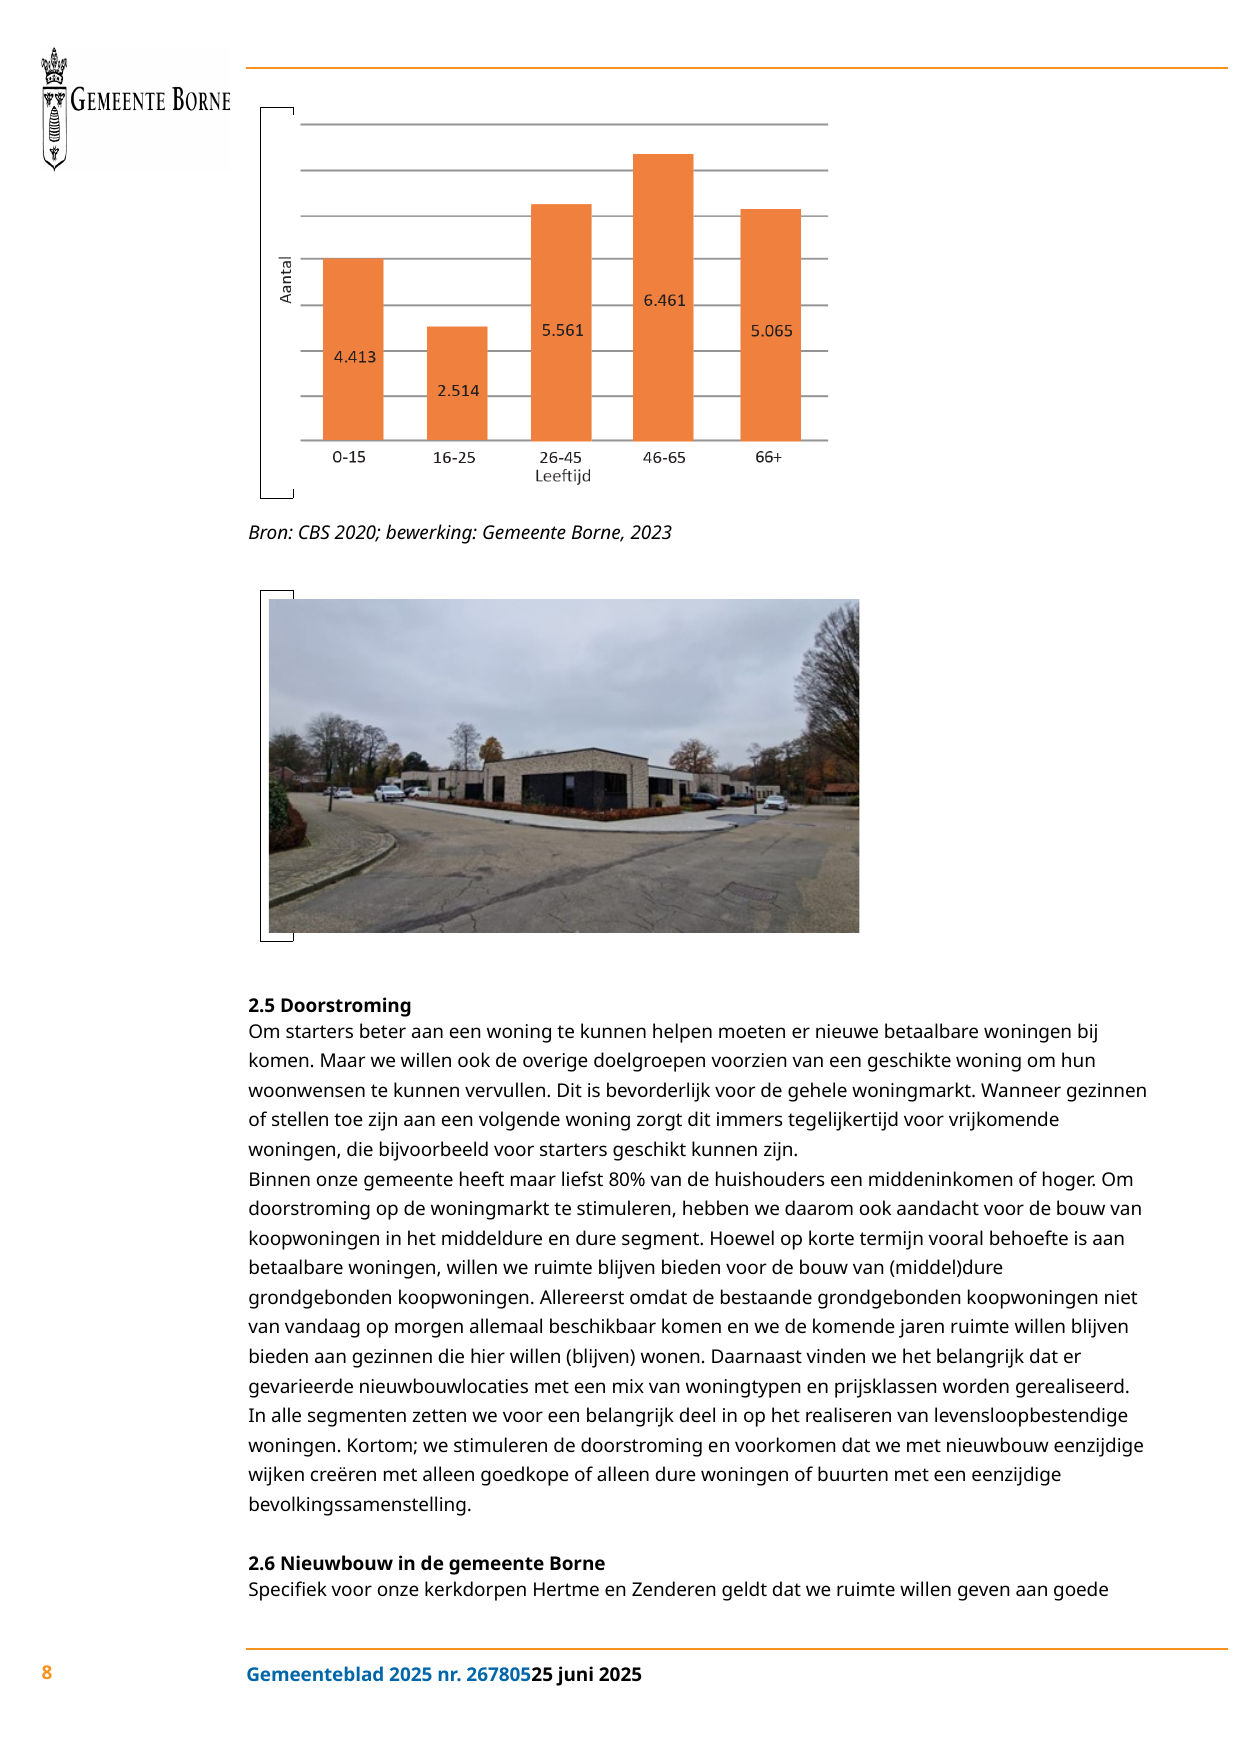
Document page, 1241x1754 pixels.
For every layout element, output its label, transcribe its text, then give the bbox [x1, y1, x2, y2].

text Bron: CBS 2020; bewerking: Gemeente Borne, 2023 [248, 519, 1152, 545]
picture [41, 47, 231, 172]
text Specifiek voor onze kerkdorpen Hertme en Zenderen geldt dat we ruimte willen geven aan goede [248, 1576, 1152, 1602]
text Binnen onze gemeente heeft maar liefst 80% van de huishouders een middeninkomen of hoger. Om doorstroming op de woningmarkt te stimuleren, hebben we daarom ook aandacht voor de bouw van koopwoningen in het middeldure en dure segment. Hoewel op korte termijn vooral behoefte is aan betaalbare woningen, willen we ruimte blijven bieden voor de bouw van (middel)dure grondgebonden koopwoningen. Allereerst omdat de bestaande grondgebonden koopwoningen niet van vandaag op morgen allemaal beschikbaar komen en we de komende jaren ruimte willen blijven bieden aan gezinnen die hier willen (blijven) wonen. Daarnaast vinden we het belangrijk dat er gevarieerde nieuwbouwlocaties met een mix van woningtypen en prijsklassen worden gerealiseerd. In alle segmenten zetten we voor een belangrijk deel in op het realiseren van levensloopbestendige woningen. Kortom; we stimuleren de doorstroming en voorkomen dat we met nieuwbouw eenzijdige wijken creëren met alleen goedkope of alleen dure woningen of buurten met een eenzijdige bevolkingssamenstelling. [248, 1166, 1152, 1517]
picture [268, 599, 860, 933]
text 2.6 Nieuwbouw in de gemeente Borne [248, 1550, 1152, 1576]
text 2.5 Doorstroming [248, 992, 1152, 1018]
picture [268, 115, 860, 489]
text Om starters beter aan een woning te kunnen helpen moeten er nieuwe betaalbare woningen bij komen. Maar we willen ook de overige doelgroepen voorzien van een geschikte woning om hun woonwensen te kunnen vervullen. Dit is bevorderlijk voor de gehele woningmarkt. Wanneer gezinnen of stellen toe zijn aan een volgende woning zorgt dit immers tegelijkertijd voor vrijkomende woningen, die bijvoorbeeld voor starters geschikt kunnen zijn. [248, 1018, 1152, 1162]
